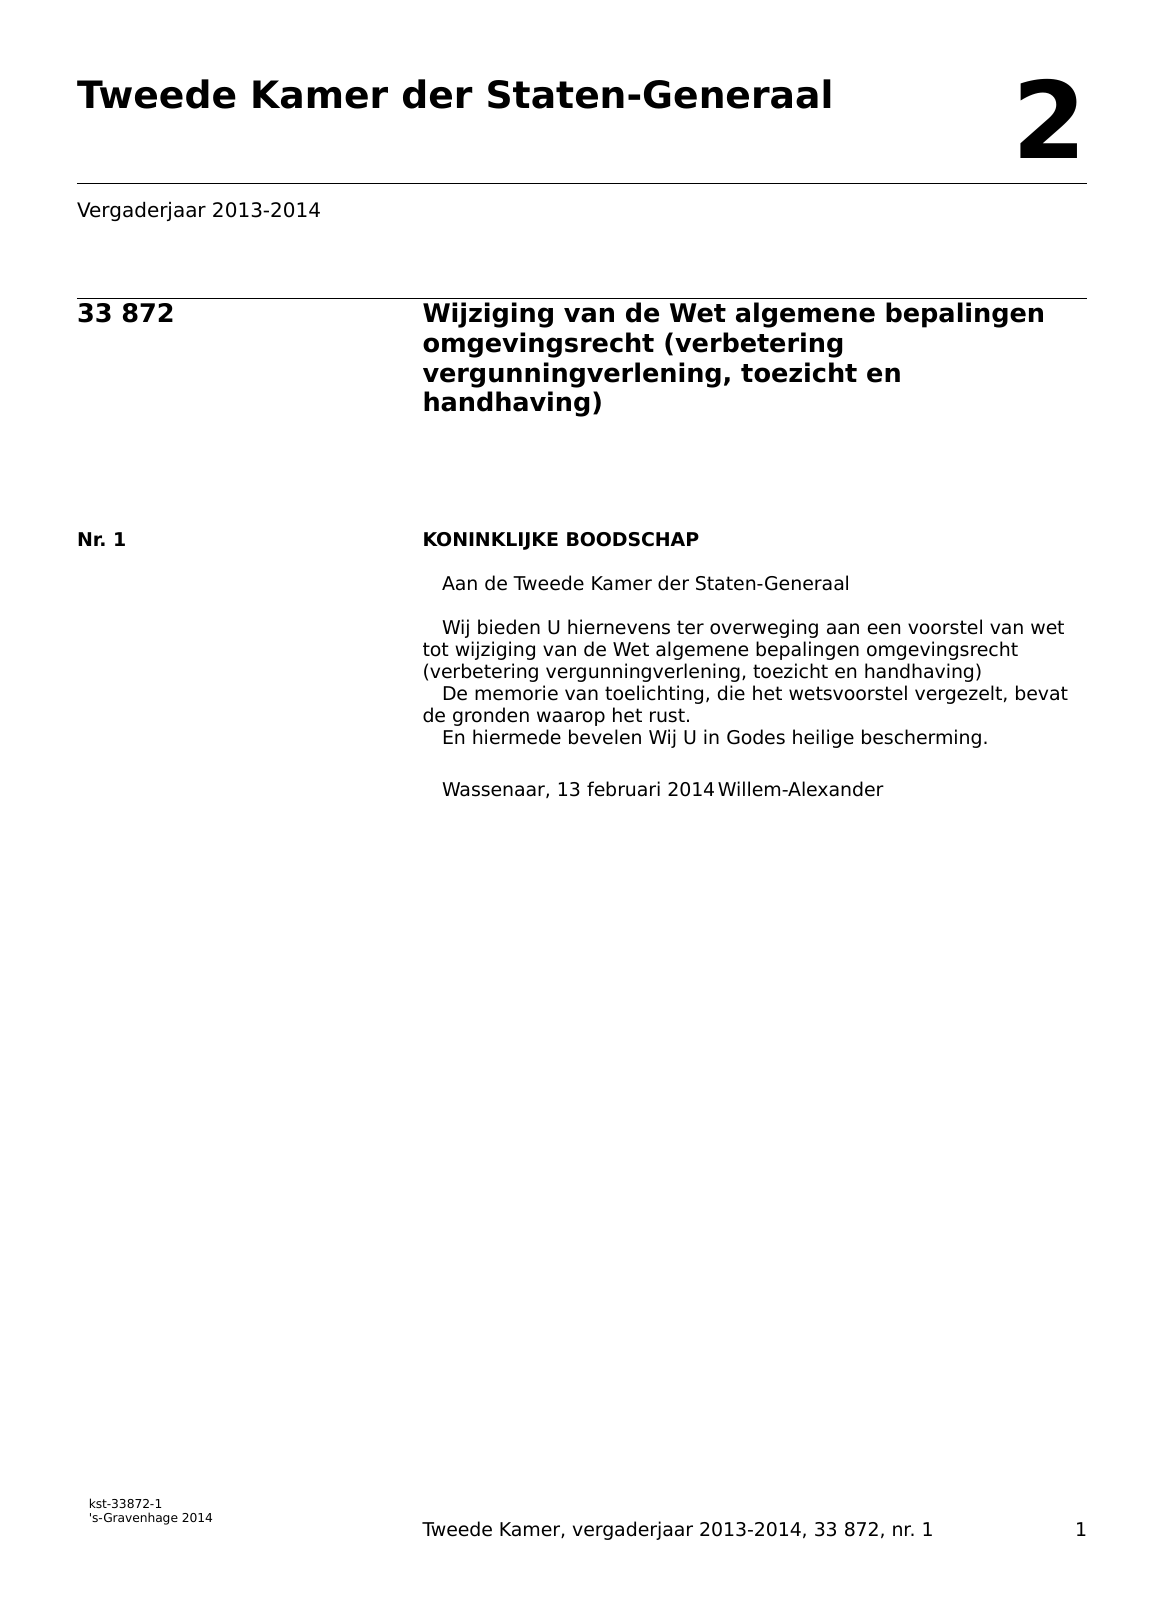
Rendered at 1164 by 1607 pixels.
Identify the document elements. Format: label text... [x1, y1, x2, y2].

table_cell Vergaderjaar 2013-2014 [77, 184, 1087, 298]
text En hiermede bevelen Wij U in Godes heilige bescherming. [422, 727, 1087, 749]
table_header Tweede Kamer der Staten-Generaal [77, 59, 886, 183]
text Wij bieden U hiernevens ter overweging aan een voorstel van wet tot wijziging van de Wet algemene bepalingen omgevingsrecht (verbetering vergunningverlening, toezicht en handhaving) [422, 617, 1087, 683]
text Aan de Tweede Kamer der Staten-Generaal [422, 573, 1087, 595]
text kst-33872-1 [88, 1497, 323, 1511]
table_header 2 [886, 59, 1087, 183]
text De memorie van toelichting, die het wetsvoorstel vergezelt, bevat de gronden waarop het rust. [422, 683, 1087, 727]
subtitle 33 872 Wijziging van de Wet algemene bepalingen omgevingsrecht (verbetering vergunningverlening, toezicht en handhaving) [77, 299, 1087, 418]
text Wassenaar, 13 februari 2014 Willem-Alexander [422, 779, 1087, 801]
text 's-Gravenhage 2014 [88, 1511, 323, 1525]
subtitle Nr. 1 KONINKLIJKE BOODSCHAP [77, 529, 1087, 551]
